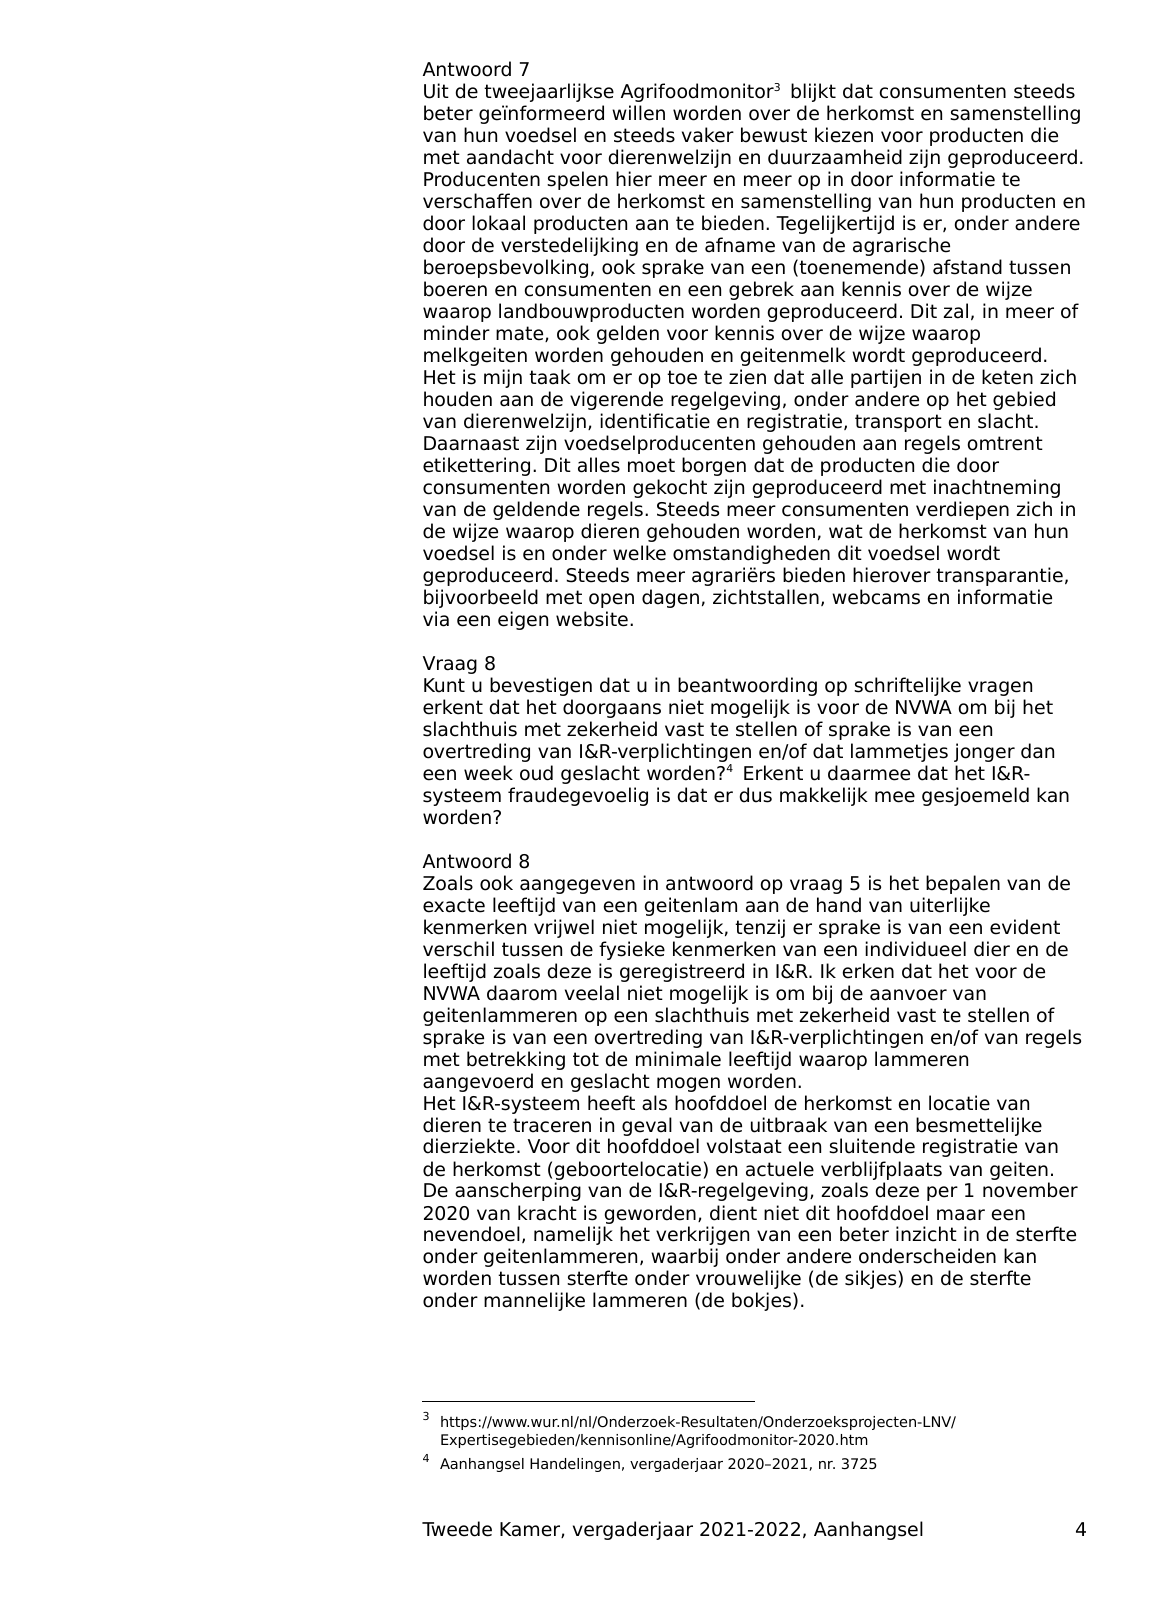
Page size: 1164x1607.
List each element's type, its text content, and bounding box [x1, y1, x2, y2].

text https://www.wur.nl/nl/Onderzoek-Resultaten/Onderzoeksprojecten-LNV/Expertisegebieden/kennisonline/Agrifoodmonitor-2020.htm [422, 1410, 1087, 1449]
text Antwoord 8 [422, 851, 1087, 873]
text Uit de tweejaarlijkse Agrifoodmonitor blijkt dat consumenten steeds beter geïnformeerd willen worden over de herkomst en samenstelling van hun voedsel en steeds vaker bewust kiezen voor producten die met aandacht voor dierenwelzijn en duurzaamheid zijn geproduceerd. Producenten spelen hier meer en meer op in door informatie te verschaffen over de herkomst en samenstelling van hun producten en door lokaal producten aan te bieden. Tegelijkertijd is er, onder andere door de verstedelijking en de afname van de agrarische beroepsbevolking, ook sprake van een (toenemende) afstand tussen boeren en consumenten en een gebrek aan kennis over de wijze waarop landbouwproducten worden geproduceerd. Dit zal, in meer of minder mate, ook gelden voor kennis over de wijze waarop melkgeiten worden gehouden en geitenmelk wordt geproduceerd. [422, 81, 1087, 367]
text Aanhangsel Handelingen, vergaderjaar 2020–2021, nr. 3725 [422, 1452, 1087, 1474]
text Het is mijn taak om er op toe te zien dat alle partijen in de keten zich houden aan de vigerende regelgeving, onder andere op het gebied van dierenwelzijn, identificatie en registratie, transport en slacht. Daarnaast zijn voedselproducenten gehouden aan regels omtrent etikettering. Dit alles moet borgen dat de producten die door consumenten worden gekocht zijn geproduceerd met inachtneming van de geldende regels. Steeds meer consumenten verdiepen zich in de wijze waarop dieren gehouden worden, wat de herkomst van hun voedsel is en onder welke omstandigheden dit voedsel wordt geproduceerd. Steeds meer agrariërs bieden hierover transparantie, bijvoorbeeld met open dagen, zichtstallen, webcams en informatie via een eigen website. [422, 367, 1087, 631]
text Antwoord 7 [422, 59, 1087, 81]
text Vraag 8 [422, 653, 1087, 675]
text Kunt u bevestigen dat u in beantwoording op schriftelijke vragen erkent dat het doorgaans niet mogelijk is voor de NVWA om bij het slachthuis met zekerheid vast te stellen of sprake is van een overtreding van I&R-verplichtingen en/of dat lammetjes jonger dan een week oud geslacht worden? Erkent u daarmee dat het I&R-systeem fraudegevoelig is dat er dus makkelijk mee gesjoemeld kan worden? [422, 675, 1087, 828]
text Het I&R-systeem heeft als hoofddoel de herkomst en locatie van dieren te traceren in geval van de uitbraak van een besmettelijke dierziekte. Voor dit hoofddoel volstaat een sluitende registratie van de herkomst (geboortelocatie) en actuele verblijfplaats van geiten. De aanscherping van de I&R-regelgeving, zoals deze per 1 november 2020 van kracht is geworden, dient niet dit hoofddoel maar een nevendoel, namelijk het verkrijgen van een beter inzicht in de sterfte onder geitenlammeren, waarbij onder andere onderscheiden kan worden tussen sterfte onder vrouwelijke (de sikjes) en de sterfte onder mannelijke lammeren (de bokjes). [422, 1092, 1087, 1312]
text Zoals ook aangegeven in antwoord op vraag 5 is het bepalen van de exacte leeftijd van een geitenlam aan de hand van uiterlijke kenmerken vrijwel niet mogelijk, tenzij er sprake is van een evident verschil tussen de fysieke kenmerken van een individueel dier en de leeftijd zoals deze is geregistreerd in I&R. Ik erken dat het voor de NVWA daarom veelal niet mogelijk is om bij de aanvoer van geitenlammeren op een slachthuis met zekerheid vast te stellen of sprake is van een overtreding van I&R-verplichtingen en/of van regels met betrekking tot de minimale leeftijd waarop lammeren aangevoerd en geslacht mogen worden. [422, 873, 1087, 1092]
